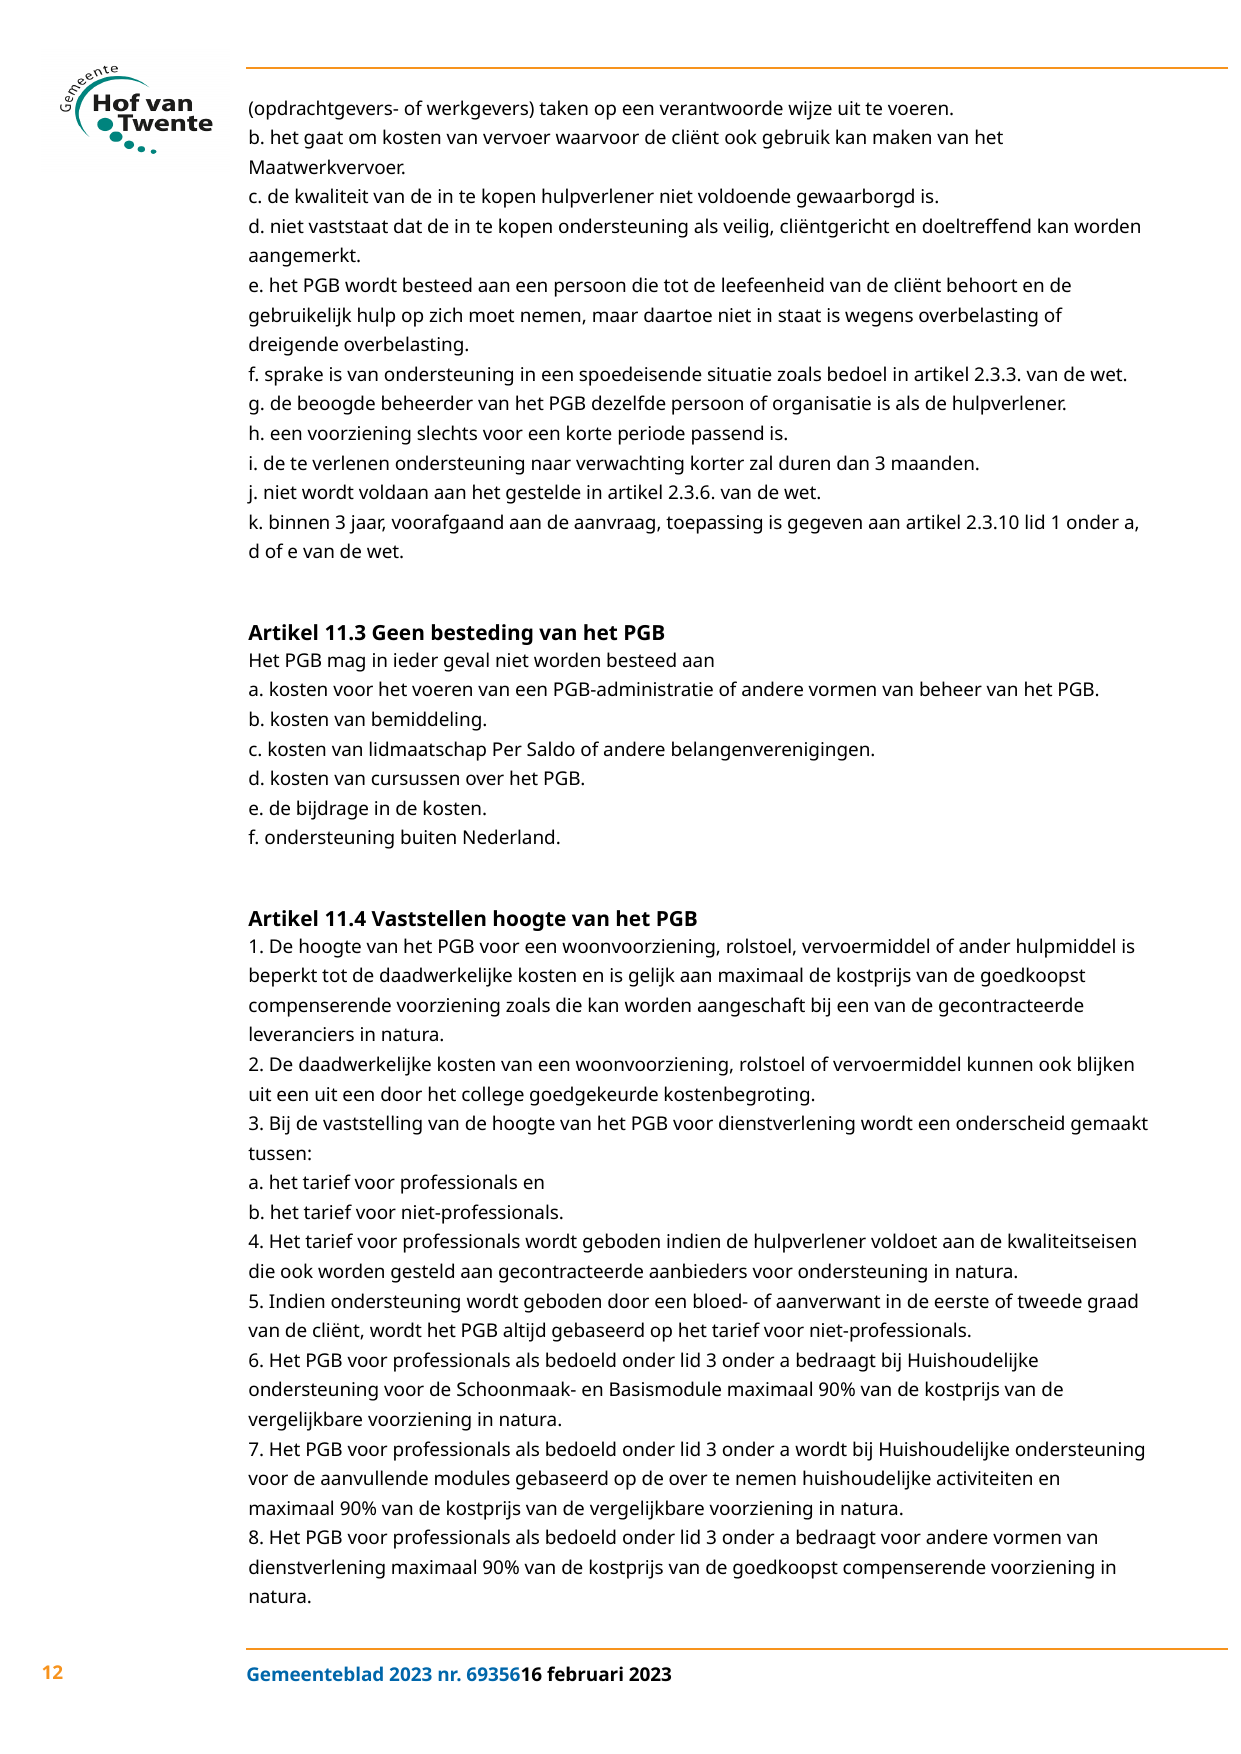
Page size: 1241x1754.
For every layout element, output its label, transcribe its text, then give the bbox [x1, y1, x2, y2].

text Artikel 11.4 Vaststellen hoogte van het PGB [248, 904, 1152, 933]
text e. de bijdrage in de kosten. [248, 795, 1152, 821]
text b. kosten van bemiddeling. [248, 706, 1152, 732]
text 2. De daadwerkelijke kosten van een woonvoorziening, rolstoel of vervoermiddel kunnen ook blijken uit een uit een door het college goedgekeurde kostenbegroting. [248, 1051, 1152, 1107]
text b. het gaat om kosten van vervoer waarvoor de cliënt ook gebruik kan maken van het Maatwerkvervoer. [248, 124, 1152, 180]
text g. de beoogde beheerder van het PGB dezelfde persoon of organisatie is als de hulpverlener. [248, 391, 1152, 416]
text c. de kwaliteit van de in te kopen hulpverlener niet voldoende gewaarborgd is. [248, 183, 1152, 209]
text a. het tarief voor professionals en [248, 1169, 1152, 1195]
text 5. Indien ondersteuning wordt geboden door een bloed- of aanverwant in de eerste of tweede graad van de cliënt, wordt het PGB altijd gebaseerd op het tarief voor niet-professionals. [248, 1288, 1152, 1343]
text d. niet vaststaat dat de in te kopen ondersteuning als veilig, cliëntgericht en doeltreffend kan worden aangemerkt. [248, 213, 1152, 268]
text e. het PGB wordt besteed aan een persoon die tot de leefeenheid van de cliënt behoort en de gebruikelijk hulp op zich moet nemen, maar daartoe niet in staat is wegens overbelasting of dreigende overbelasting. [248, 272, 1152, 357]
picture [41, 47, 231, 172]
text 7. Het PGB voor professionals als bedoeld onder lid 3 onder a wordt bij Huishoudelijke ondersteuning voor de aanvullende modules gebaseerd op de over te nemen huishoudelijke activiteiten en maximaal 90% van de kostprijs van de vergelijkbare voorziening in natura. [248, 1436, 1152, 1521]
text 1. De hoogte van het PGB voor een woonvoorziening, rolstoel, vervoermiddel of ander hulpmiddel is beperkt tot de daadwerkelijke kosten en is gelijk aan maximaal de kostprijs van de goedkoopst compenserende voorziening zoals die kan worden aangeschaft bij een van de gecontracteerde leveranciers in natura. [248, 933, 1152, 1047]
text 4. Het tarief voor professionals wordt geboden indien de hulpverlener voldoet aan de kwaliteitseisen die ook worden gesteld aan gecontracteerde aanbieders voor ondersteuning in natura. [248, 1229, 1152, 1284]
text Het PGB mag in ieder geval niet worden besteed aan [248, 647, 1152, 673]
text i. de te verlenen ondersteuning naar verwachting korter zal duren dan 3 maanden. [248, 450, 1152, 476]
text f. sprake is van ondersteuning in een spoedeisende situatie zoals bedoel in artikel 2.3.3. van de wet. [248, 361, 1152, 387]
text d. kosten van cursussen over het PGB. [248, 765, 1152, 791]
text k. binnen 3 jaar, voorafgaand aan de aanvraag, toepassing is gegeven aan artikel 2.3.10 lid 1 onder a, d of e van de wet. [248, 509, 1152, 564]
text 3. Bij de vaststelling van de hoogte van het PGB voor dienstverlening wordt een onderscheid gemaakt tussen: [248, 1110, 1152, 1166]
text f. ondersteuning buiten Nederland. [248, 824, 1152, 850]
text a. kosten voor het voeren van een PGB-administratie of andere vormen van beheer van het PGB. [248, 677, 1152, 702]
text 8. Het PGB voor professionals als bedoeld onder lid 3 onder a bedraagt voor andere vormen van dienstverlening maximaal 90% van de kostprijs van de goedkoopst compenserende voorziening in natura. [248, 1524, 1152, 1609]
text (opdrachtgevers- of werkgevers) taken op een verantwoorde wijze uit te voeren. [248, 95, 1152, 121]
text j. niet wordt voldaan aan het gestelde in artikel 2.3.6. van de wet. [248, 479, 1152, 505]
text h. een voorziening slechts voor een korte periode passend is. [248, 420, 1152, 446]
text 6. Het PGB voor professionals als bedoeld onder lid 3 onder a bedraagt bij Huishoudelijke ondersteuning voor de Schoonmaak- en Basismodule maximaal 90% van de kostprijs van de vergelijkbare voorziening in natura. [248, 1347, 1152, 1432]
text c. kosten van lidmaatschap Per Saldo of andere belangenverenigingen. [248, 736, 1152, 761]
text b. het tarief voor niet-professionals. [248, 1199, 1152, 1225]
text Artikel 11.3 Geen besteding van het PGB [248, 618, 1152, 647]
